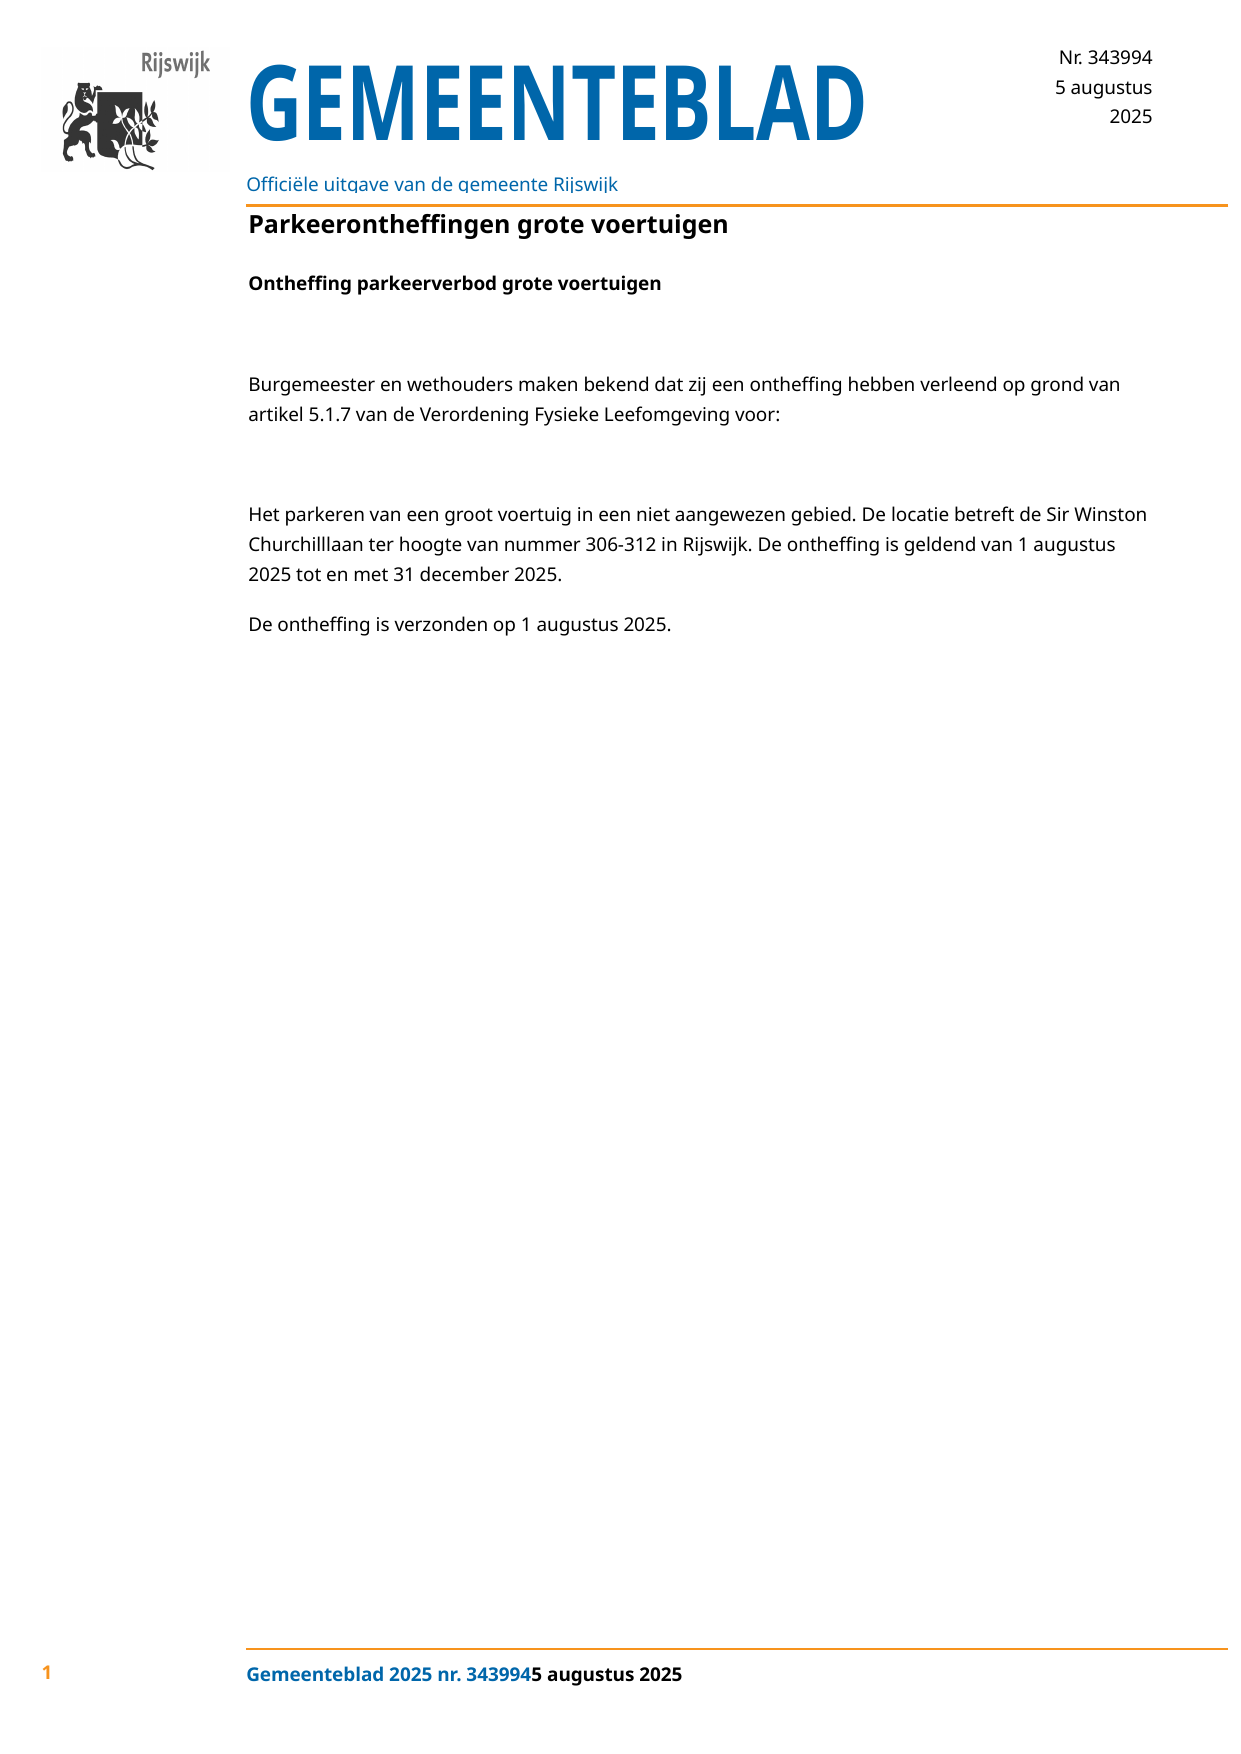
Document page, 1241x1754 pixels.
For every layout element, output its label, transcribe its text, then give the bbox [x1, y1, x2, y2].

text Parkeerontheffingen grote voertuigen [248, 207, 1152, 241]
picture [41, 47, 231, 172]
text Ontheffing parkeerverbod grote voertuigen [248, 270, 1152, 296]
text Burgemeester en wethouders maken bekend dat zij een ontheffing hebben verleend op grond van artikel 5.1.7 van de Verordening Fysieke Leefomgeving voor: [248, 371, 1152, 426]
text Het parkeren van een groot voertuig in een niet aangewezen gebied. De locatie betreft de Sir Winston Churchilllaan ter hoogte van nummer 306-312 in Rijswijk. De ontheffing is geldend van 1 augustus 2025 tot en met 31 december 2025. [248, 502, 1152, 586]
text De ontheffing is verzonden op 1 augustus 2025. [248, 611, 1152, 637]
